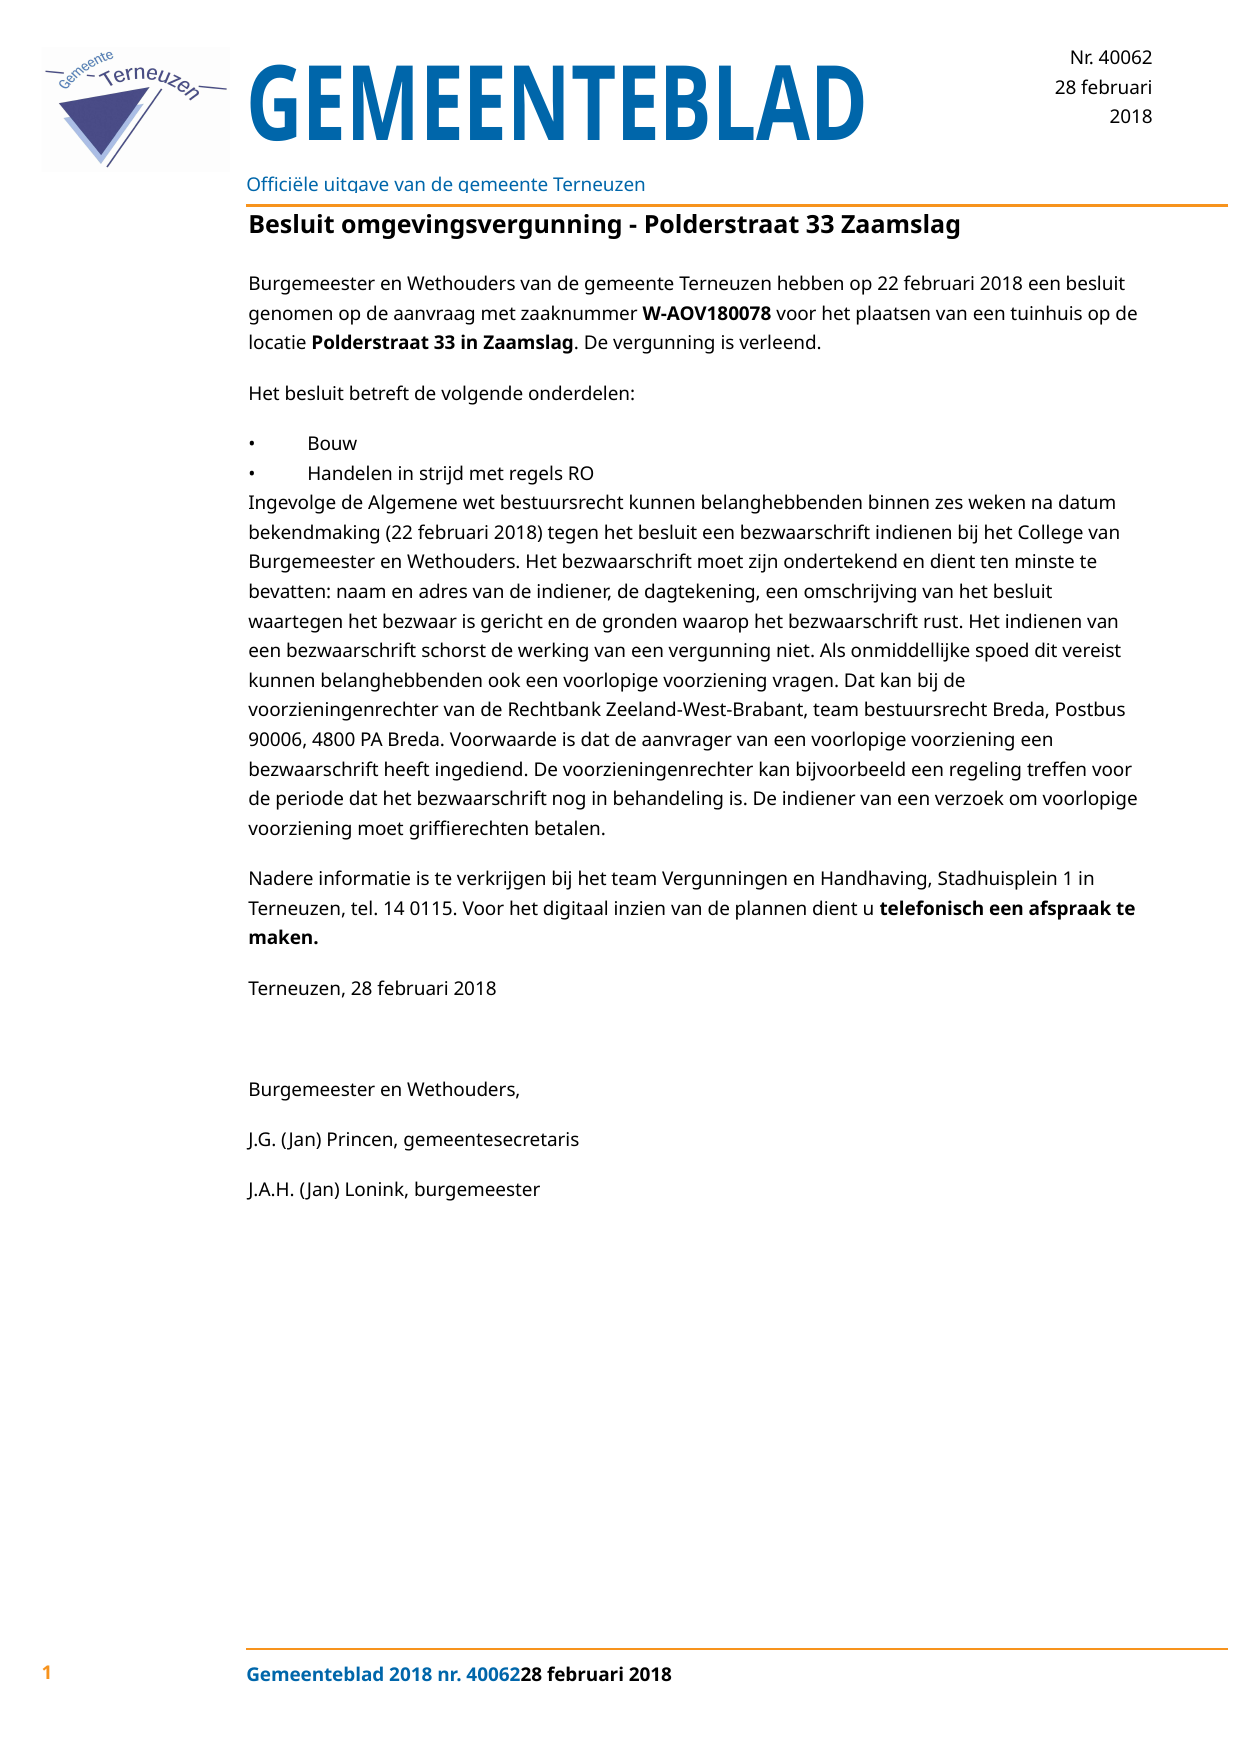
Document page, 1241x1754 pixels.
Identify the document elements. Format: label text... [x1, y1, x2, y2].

text Ingevolge de Algemene wet bestuursrecht kunnen belanghebbenden binnen zes weken na datum bekendmaking (22 februari 2018) tegen het besluit een bezwaarschrift indienen bij het College van Burgemeester en Wethouders. Het bezwaarschrift moet zijn ondertekend en dient ten minste te bevatten: naam en adres van de indiener, de dagtekening, een omschrijving van het besluit waartegen het bezwaar is gericht en de gronden waarop het bezwaarschrift rust. Het indienen van een bezwaarschrift schorst de werking van een vergunning niet. Als onmiddellijke spoed dit vereist kunnen belanghebbenden ook een voorlopige voorziening vragen. Dat kan bij de voorzieningenrechter van de Rechtbank Zeeland-West-Brabant, team bestuursrecht Breda, Postbus 90006, 4800 PA Breda. Voorwaarde is dat de aanvrager van een voorlopige voorziening een bezwaarschrift heeft ingediend. De voorzieningenrechter kan bijvoorbeeld een regeling treffen voor de periode dat het bezwaarschrift nog in behandeling is. De indiener van een verzoek om voorlopige voorziening moet griffierechten betalen. [248, 489, 1152, 841]
text Besluit omgevingsvergunning - Polderstraat 33 Zaamslag [248, 207, 1152, 241]
text Burgemeester en Wethouders, [248, 1076, 1152, 1101]
text Nadere informatie is te verkrijgen bij het team Vergunningen en Handhaving, Stadhuisplein 1 in Terneuzen, tel. 14 0115. Voor het digitaal inzien van de plannen dient u telefonisch een afspraak te maken. [248, 865, 1152, 950]
text J.A.H. (Jan) Lonink, burgemeester [248, 1177, 1152, 1202]
picture [41, 47, 231, 172]
list Handelen in strijd met regels RO [248, 460, 1152, 486]
list Bouw [248, 430, 1152, 456]
text Het besluit betreft de volgende onderdelen: [248, 380, 1152, 406]
text Terneuzen, 28 februari 2018 [248, 975, 1152, 1001]
text Burgemeester en Wethouders van de gemeente Terneuzen hebben op 22 februari 2018 een besluit genomen op de aanvraag met zaaknummer W-AOV180078 voor het plaatsen van een tuinhuis op de locatie Polderstraat 33 in Zaamslag. De vergunning is verleend. [248, 270, 1152, 355]
text J.G. (Jan) Princen, gemeentesecretaris [248, 1126, 1152, 1152]
